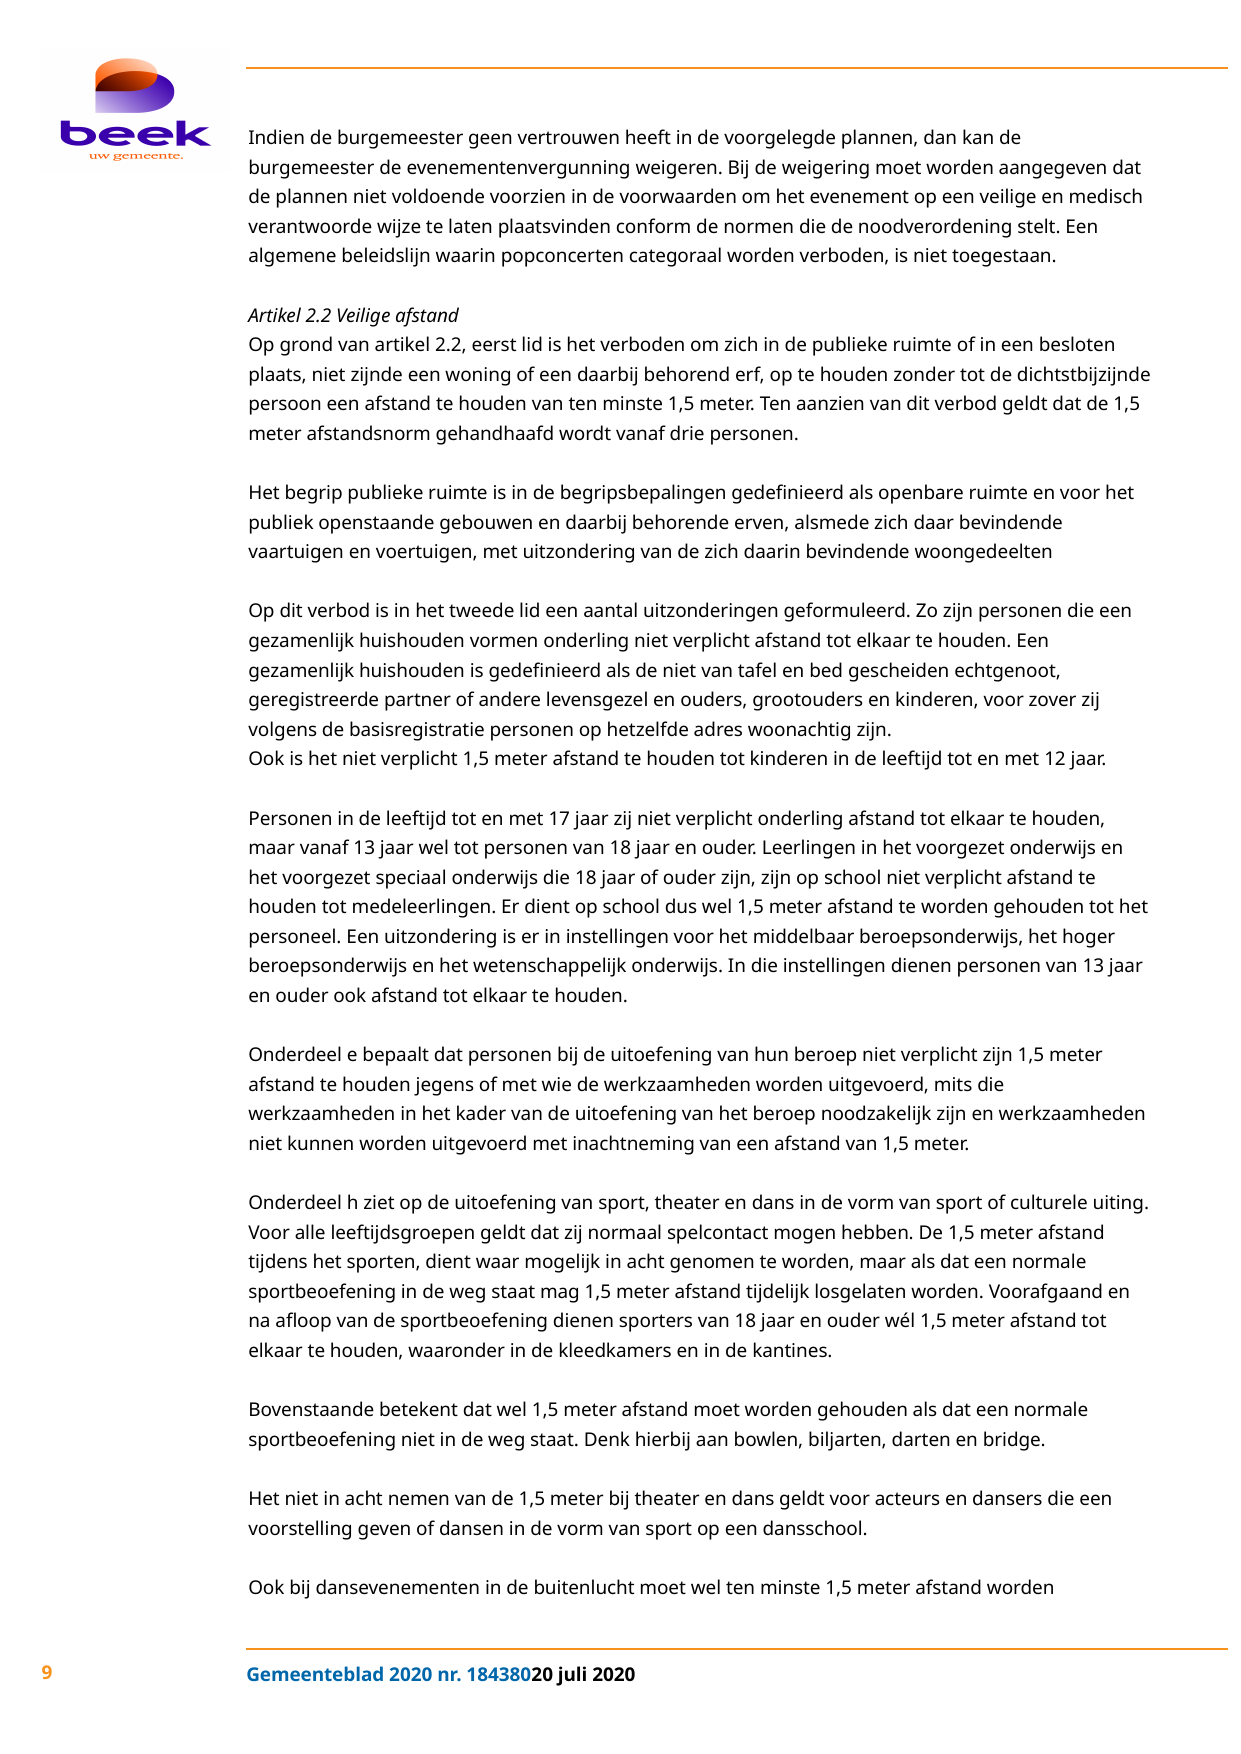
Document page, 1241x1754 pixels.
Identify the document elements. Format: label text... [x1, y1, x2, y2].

text Op dit verbod is in het tweede lid een aantal uitzonderingen geformuleerd. Zo zijn personen die een gezamenlijk huishouden vormen onderling niet verplicht afstand tot elkaar te houden. Een gezamenlijk huishouden is gedefinieerd als de niet van tafel en bed gescheiden echtgenoot, geregistreerde partner of andere levensgezel en ouders, grootouders en kinderen, voor zover zij volgens de basisregistratie personen op hetzelfde adres woonachtig zijn. [248, 598, 1152, 742]
text Ook is het niet verplicht 1,5 meter afstand te houden tot kinderen in de leeftijd tot en met 12 jaar. [248, 746, 1152, 771]
text Ook bij dansevenementen in de buitenlucht moet wel ten minste 1,5 meter afstand worden [248, 1574, 1152, 1600]
text Onderdeel h ziet op de uitoefening van sport, theater en dans in de vorm van sport of culturele uiting. Voor alle leeftijdsgroepen geldt dat zij normaal spelcontact mogen hebben. De 1,5 meter afstand tijdens het sporten, dient waar mogelijk in acht genomen te worden, maar als dat een normale sportbeoefening in de weg staat mag 1,5 meter afstand tijdelijk losgelaten worden. Voorafgaand en na afloop van de sportbeoefening dienen sporters van 18 jaar en ouder wél 1,5 meter afstand tot elkaar te houden, waaronder in de kleedkamers en in de kantines. [248, 1189, 1152, 1363]
text Onderdeel e bepaalt dat personen bij de uitoefening van hun beroep niet verplicht zijn 1,5 meter afstand te houden jegens of met wie de werkzaamheden worden uitgevoerd, mits die werkzaamheden in het kader van de uitoefening van het beroep noodzakelijk zijn en werkzaamheden niet kunnen worden uitgevoerd met inachtneming van een afstand van 1,5 meter. [248, 1041, 1152, 1156]
text Bovenstaande betekent dat wel 1,5 meter afstand moet worden gehouden als dat een normale sportbeoefening niet in de weg staat. Denk hierbij aan bowlen, biljarten, darten en bridge. [248, 1396, 1152, 1452]
picture [41, 47, 231, 172]
text Indien de burgemeester geen vertrouwen heeft in de voorgelegde plannen, dan kan de burgemeester de evenementenvergunning weigeren. Bij de weigering moet worden aangegeven dat de plannen niet voldoende voorzien in de voorwaarden om het evenement op een veilige en medisch verantwoorde wijze te laten plaatsvinden conform de normen die de noodverordening stelt. Een algemene beleidslijn waarin popconcerten categoraal worden verboden, is niet toegestaan. [248, 124, 1152, 268]
text Het niet in acht nemen van de 1,5 meter bij theater en dans geldt voor acteurs en dansers die een voorstelling geven of dansen in de vorm van sport op een dansschool. [248, 1485, 1152, 1541]
text Personen in de leeftijd tot en met 17 jaar zij niet verplicht onderling afstand tot elkaar te houden, maar vanaf 13 jaar wel tot personen van 18 jaar en ouder. Leerlingen in het voorgezet onderwijs en het voorgezet speciaal onderwijs die 18 jaar of ouder zijn, zijn op school niet verplicht afstand te houden tot medeleerlingen. Er dient op school dus wel 1,5 meter afstand te worden gehouden tot het personeel. Een uitzondering is er in instellingen voor het middelbaar beroepsonderwijs, het hoger beroepsonderwijs en het wetenschappelijk onderwijs. In die instellingen dienen personen van 13 jaar en ouder ook afstand tot elkaar te houden. [248, 805, 1152, 1008]
text Op grond van artikel 2.2, eerst lid is het verboden om zich in de publieke ruimte of in een besloten plaats, niet zijnde een woning of een daarbij behorend erf, op te houden zonder tot de dichtstbijzijnde persoon een afstand te houden van ten minste 1,5 meter. Ten aanzien van dit verbod geldt dat de 1,5 meter afstandsnorm gehandhaafd wordt vanaf drie personen. [248, 331, 1152, 446]
text Artikel 2.2 Veilige afstand [248, 302, 1152, 328]
text Het begrip publieke ruimte is in de begripsbepalingen gedefinieerd als openbare ruimte en voor het publiek openstaande gebouwen en daarbij behorende erven, alsmede zich daar bevindende vaartuigen en voertuigen, met uitzondering van de zich daarin bevindende woongedeelten [248, 479, 1152, 564]
